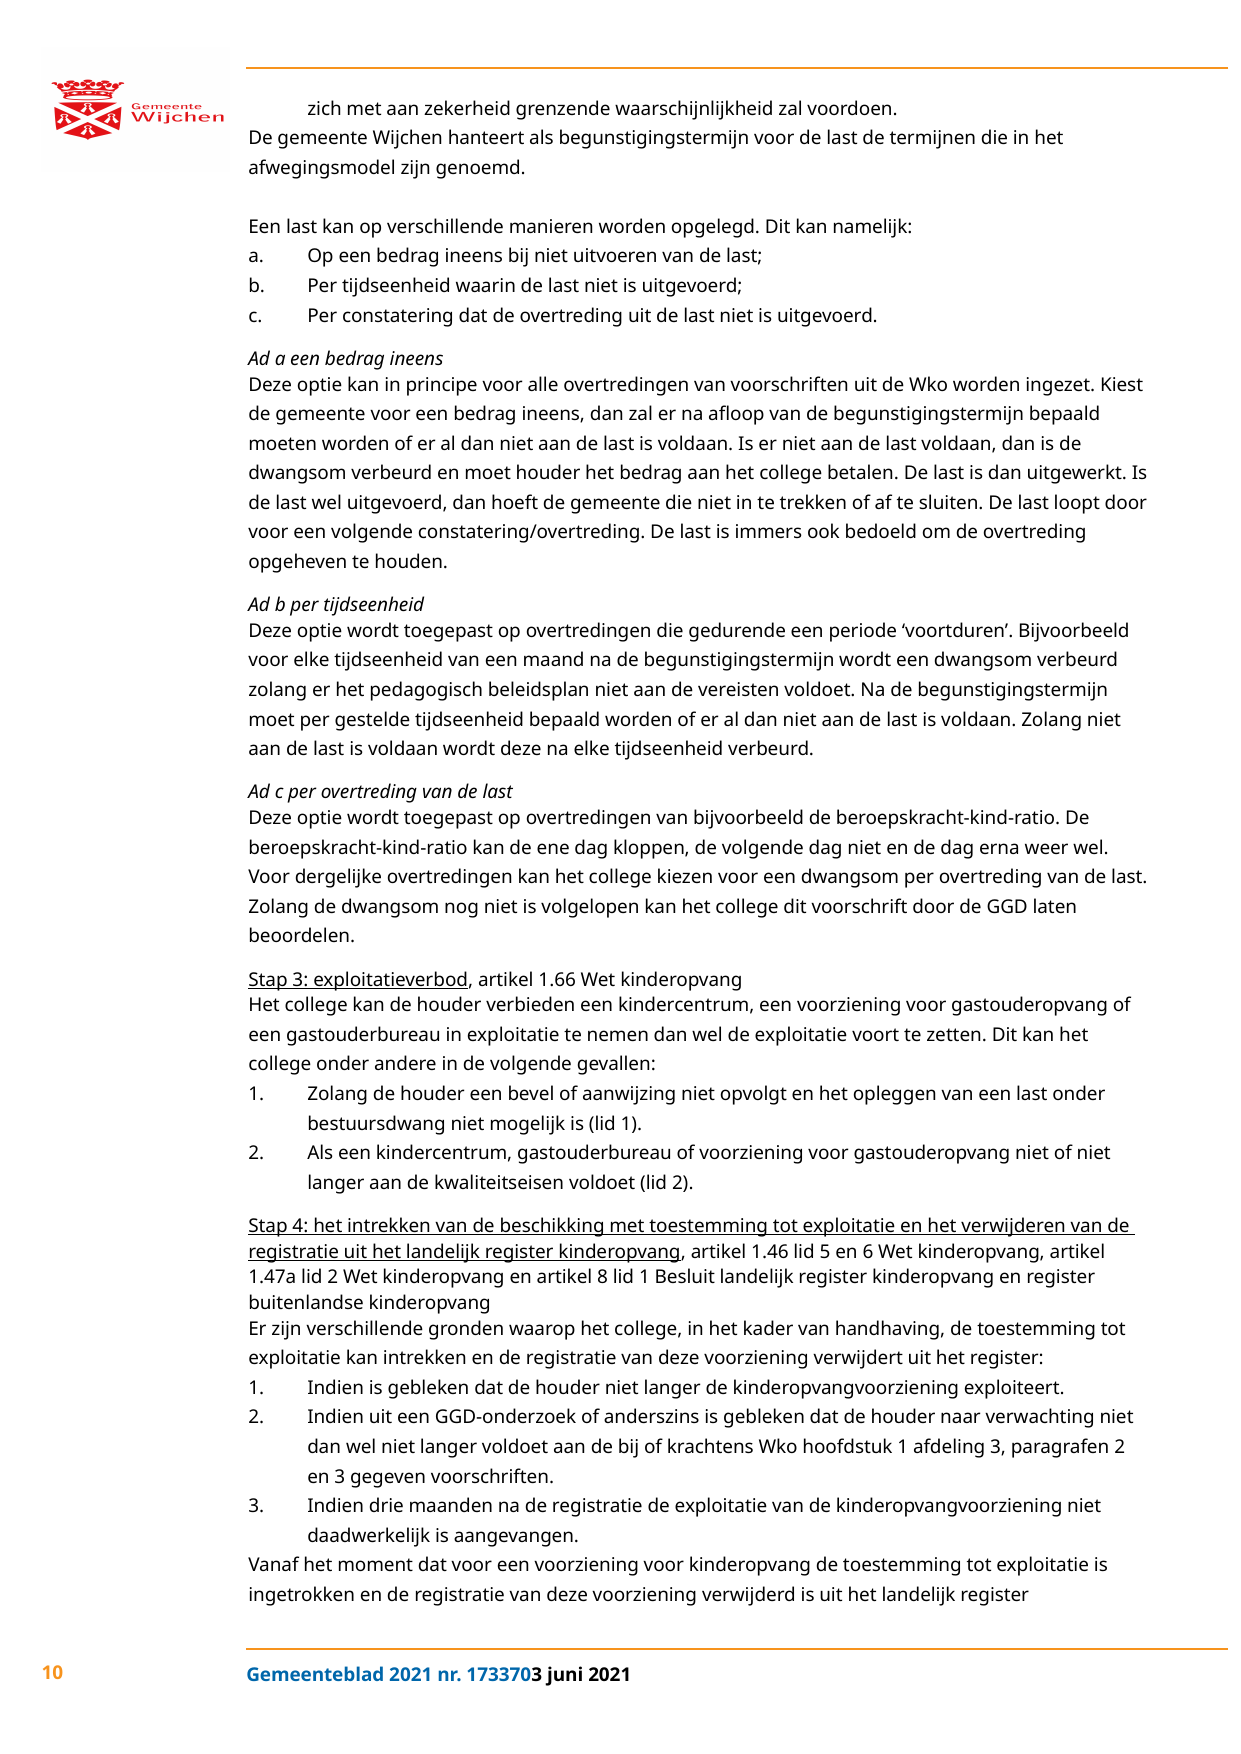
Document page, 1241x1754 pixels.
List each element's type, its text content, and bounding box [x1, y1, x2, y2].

text Vanaf het moment dat voor een voorziening voor kinderopvang de toestemming tot exploitatie is ingetrokken en de registratie van deze voorziening verwijderd is uit het landelijk register [248, 1552, 1152, 1607]
text Ad b per tijdseenheid [248, 591, 1152, 617]
text Een last kan op verschillende manieren worden opgelegd. Dit kan namelijk: [248, 213, 1152, 239]
list zich met aan zekerheid grenzende waarschijnlijkheid zal voordoen. [248, 95, 1152, 121]
text Stap 4: het intrekken van de beschikking met toestemming tot exploitatie en het verwijderen van de registratie uit het landelijk register kinderopvang, artikel 1.46 lid 5 en 6 Wet kinderopvang, artikel 1.47a lid 2 Wet kinderopvang en artikel 8 lid 1 Besluit landelijk register kinderopvang en register buitenlandse kinderopvang [248, 1212, 1152, 1315]
text Deze optie kan in principe voor alle overtredingen van voorschriften uit de Wko worden ingezet. Kiest de gemeente voor een bedrag ineens, dan zal er na afloop van de begunstigingstermijn bepaald moeten worden of er al dan niet aan de last is voldaan. Is er niet aan de last voldaan, dan is de dwangsom verbeurd en moet houder het bedrag aan het college betalen. De last is dan uitgewerkt. Is de last wel uitgevoerd, dan hoeft de gemeente die niet in te trekken of af te sluiten. De last loopt door voor een volgende constatering/overtreding. De last is immers ook bedoeld om de overtreding opgeheven te houden. [248, 371, 1152, 574]
list Indien drie maanden na de registratie de exploitatie van de kinderopvangvoorziening niet daadwerkelijk is aangevangen. [248, 1492, 1152, 1548]
picture [41, 47, 231, 172]
list Per tijdseenheid waarin de last niet is uitgevoerd; [248, 272, 1152, 298]
list Indien is gebleken dat de houder niet langer de kinderopvangvoorziening exploiteert. [248, 1374, 1152, 1400]
list Indien uit een GGD-onderzoek of anderszins is gebleken dat de houder naar verwachting niet dan wel niet langer voldoet aan de bij of krachtens Wko hoofdstuk 1 afdeling 3, paragrafen 2 en 3 gegeven voorschriften. [248, 1404, 1152, 1489]
text Ad c per overtreding van de last [248, 778, 1152, 804]
text De gemeente Wijchen hanteert als begunstigingstermijn voor de last de termijnen die in het afwegingsmodel zijn genoemd. [248, 124, 1152, 180]
text Ad a een bedrag ineens [248, 345, 1152, 371]
list Op een bedrag ineens bij niet uitvoeren van de last; [248, 243, 1152, 268]
text Het college kan de houder verbieden een kindercentrum, een voorziening voor gastouderopvang of een gastouderbureau in exploitatie te nemen dan wel de exploitatie voort te zetten. Dit kan het college onder andere in de volgende gevallen: [248, 991, 1152, 1076]
text Deze optie wordt toegepast op overtredingen van bijvoorbeeld de beroepskracht-kind-ratio. De beroepskracht-kind-ratio kan de ene dag kloppen, de volgende dag niet en de dag erna weer wel. Voor dergelijke overtredingen kan het college kiezen voor een dwangsom per overtreding van de last. Zolang de dwangsom nog niet is volgelopen kan het college dit voorschrift door de GGD laten beoordelen. [248, 804, 1152, 948]
text Stap 3: exploitatieverbod, artikel 1.66 Wet kinderopvang [248, 966, 1152, 991]
list Als een kindercentrum, gastouderbureau of voorziening voor gastouderopvang niet of niet langer aan de kwaliteitseisen voldoet (lid 2). [248, 1139, 1152, 1195]
text Deze optie wordt toegepast op overtredingen die gedurende een periode ‘voortduren’. Bijvoorbeeld voor elke tijdseenheid van een maand na de begunstigingstermijn wordt een dwangsom verbeurd zolang er het pedagogisch beleidsplan niet aan de vereisten voldoet. Na de begunstigingstermijn moet per gestelde tijdseenheid bepaald worden of er al dan niet aan de last is voldaan. Zolang niet aan de last is voldaan wordt deze na elke tijdseenheid verbeurd. [248, 617, 1152, 761]
text Er zijn verschillende gronden waarop het college, in het kader van handhaving, de toestemming tot exploitatie kan intrekken en de registratie van deze voorziening verwijdert uit het register: [248, 1315, 1152, 1370]
list Zolang de houder een bevel of aanwijzing niet opvolgt en het opleggen van een last onder bestuursdwang niet mogelijk is (lid 1). [248, 1080, 1152, 1136]
list Per constatering dat de overtreding uit de last niet is uitgevoerd. [248, 302, 1152, 328]
